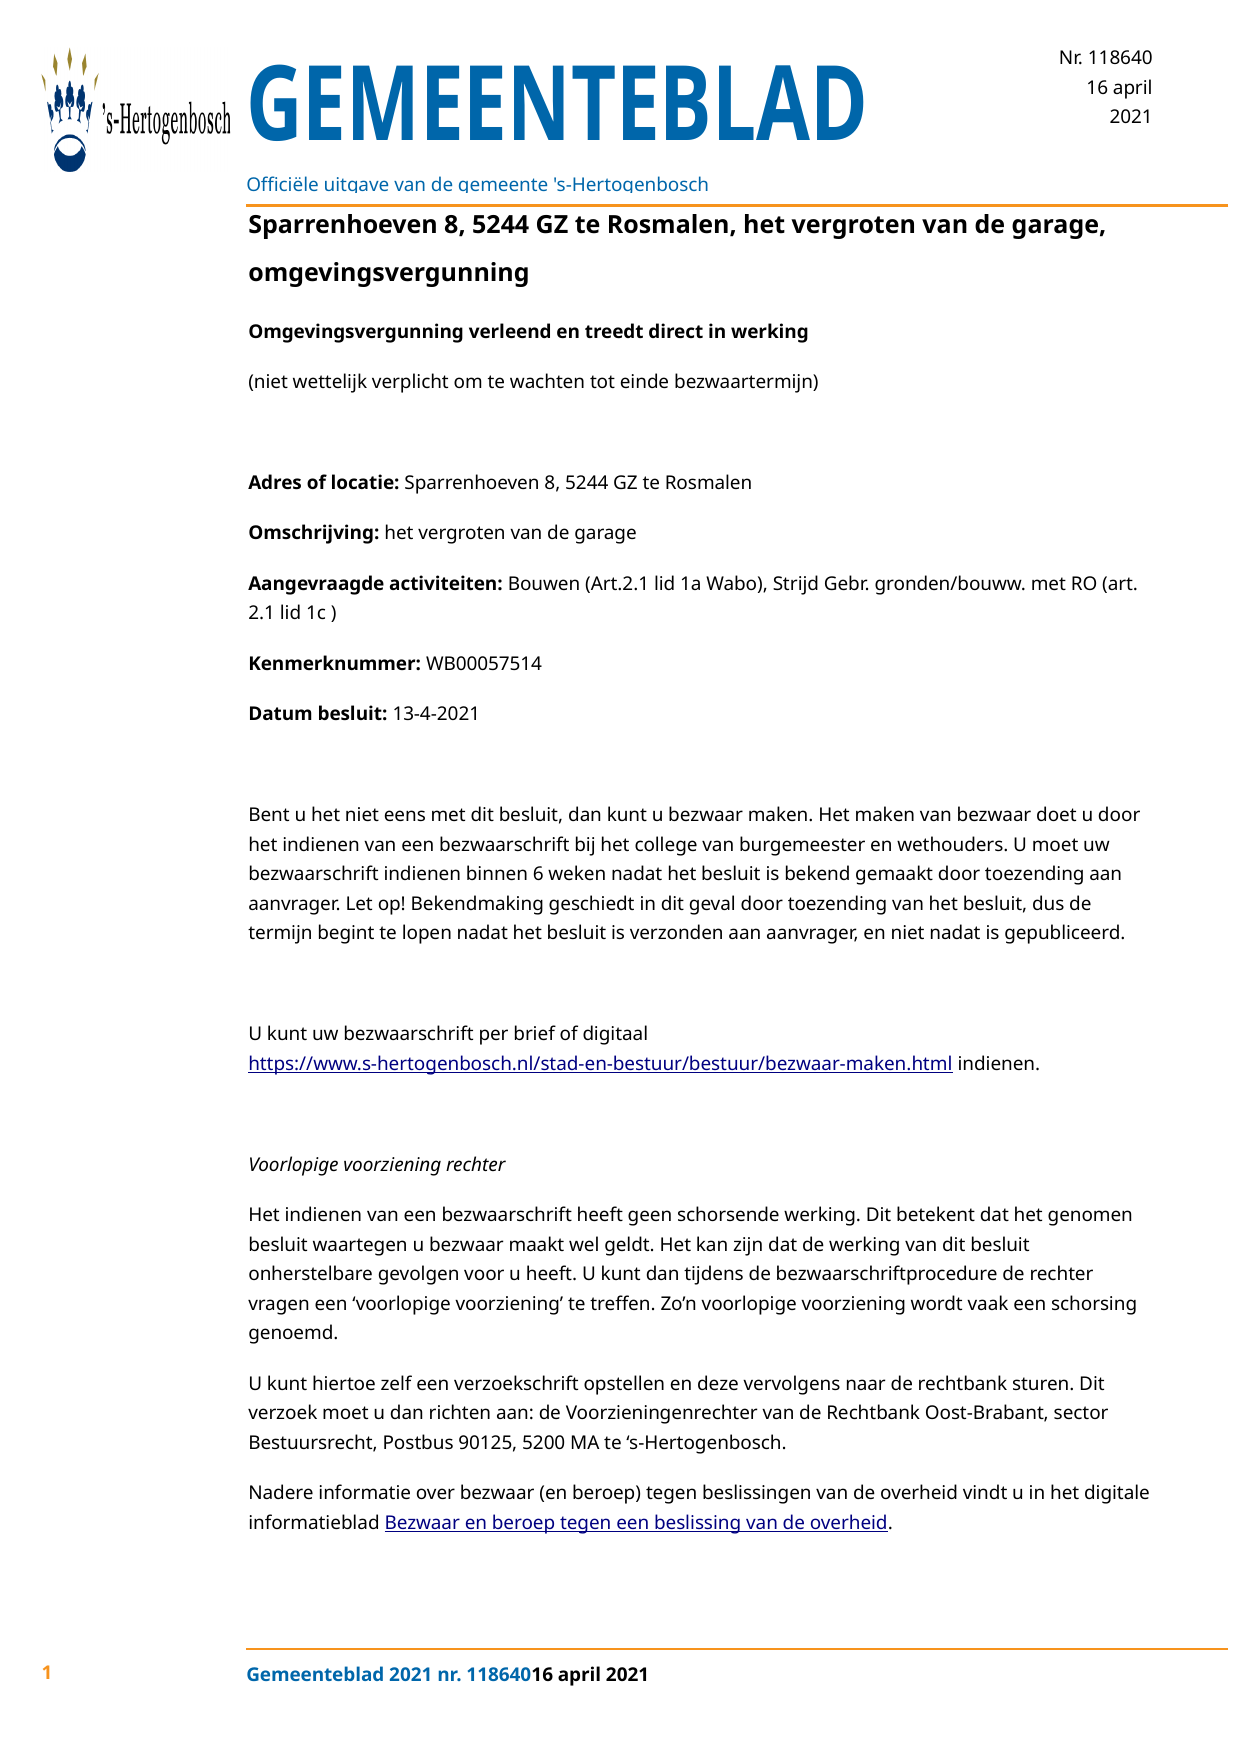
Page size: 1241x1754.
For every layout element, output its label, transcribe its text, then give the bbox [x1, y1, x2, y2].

text Sparrenhoeven 8, 5244 GZ te Rosmalen, het vergroten van de garage, omgevingsvergunning [248, 207, 1152, 288]
text (niet wettelijk verplicht om te wachten tot einde bezwaartermijn) [248, 368, 1152, 394]
text Adres of locatie: Sparrenhoeven 8, 5244 GZ te Rosmalen [248, 469, 1152, 495]
text Omgevingsvergunning verleend en treedt direct in werking [248, 318, 1152, 344]
picture [41, 47, 231, 172]
text Kenmerknummer: WB00057514 [248, 650, 1152, 676]
text Bent u het niet eens met dit besluit, dan kunt u bezwaar maken. Het maken van bezwaar doet u door het indienen van een bezwaarschrift bij het college van burgemeester en wethouders. U moet uw bezwaarschrift indienen binnen 6 weken nadat het besluit is bekend gemaakt door toezending aan aanvrager. Let op! Bekendmaking geschiedt in dit geval door toezending van het besluit, dus de termijn begint te lopen nadat het besluit is verzonden aan aanvrager, en niet nadat is gepubliceerd. [248, 801, 1152, 945]
text Omschrijving: het vergroten van de garage [248, 519, 1152, 545]
text Aangevraagde activiteiten: Bouwen (Art.2.1 lid 1a Wabo), Strijd Gebr. gronden/bouww. met RO (art. 2.1 lid 1c ) [248, 570, 1152, 625]
text Nadere informatie over bezwaar (en beroep) tegen beslissingen van de overheid vindt u in het digitale informatieblad Bezwaar en beroep tegen een beslissing van de overheid. [248, 1479, 1152, 1535]
text Het indienen van een bezwaarschrift heeft geen schorsende werking. Dit betekent dat het genomen besluit waartegen u bezwaar maakt wel geldt. Het kan zijn dat de werking van dit besluit onherstelbare gevolgen voor u heeft. U kunt dan tijdens de bezwaarschriftprocedure de rechter vragen een ‘voorlopige voorziening’ te treffen. Zo’n voorlopige voorziening wordt vaak een schorsing genoemd. [248, 1201, 1152, 1345]
text U kunt uw bezwaarschrift per brief of digitaal https://www.s-hertogenbosch.nl/stad-en-bestuur/bestuur/bezwaar-maken.html indienen. [248, 1020, 1152, 1076]
text Datum besluit: 13-4-2021 [248, 700, 1152, 726]
text Voorlopige voorziening rechter [248, 1151, 1152, 1177]
text U kunt hiertoe zelf een verzoekschrift opstellen en deze vervolgens naar de rechtbank sturen. Dit verzoek moet u dan richten aan: de Voorzieningenrechter van de Rechtbank Oost-Brabant, sector Bestuursrecht, Postbus 90125, 5200 MA te ‘s-Hertogenbosch. [248, 1370, 1152, 1455]
